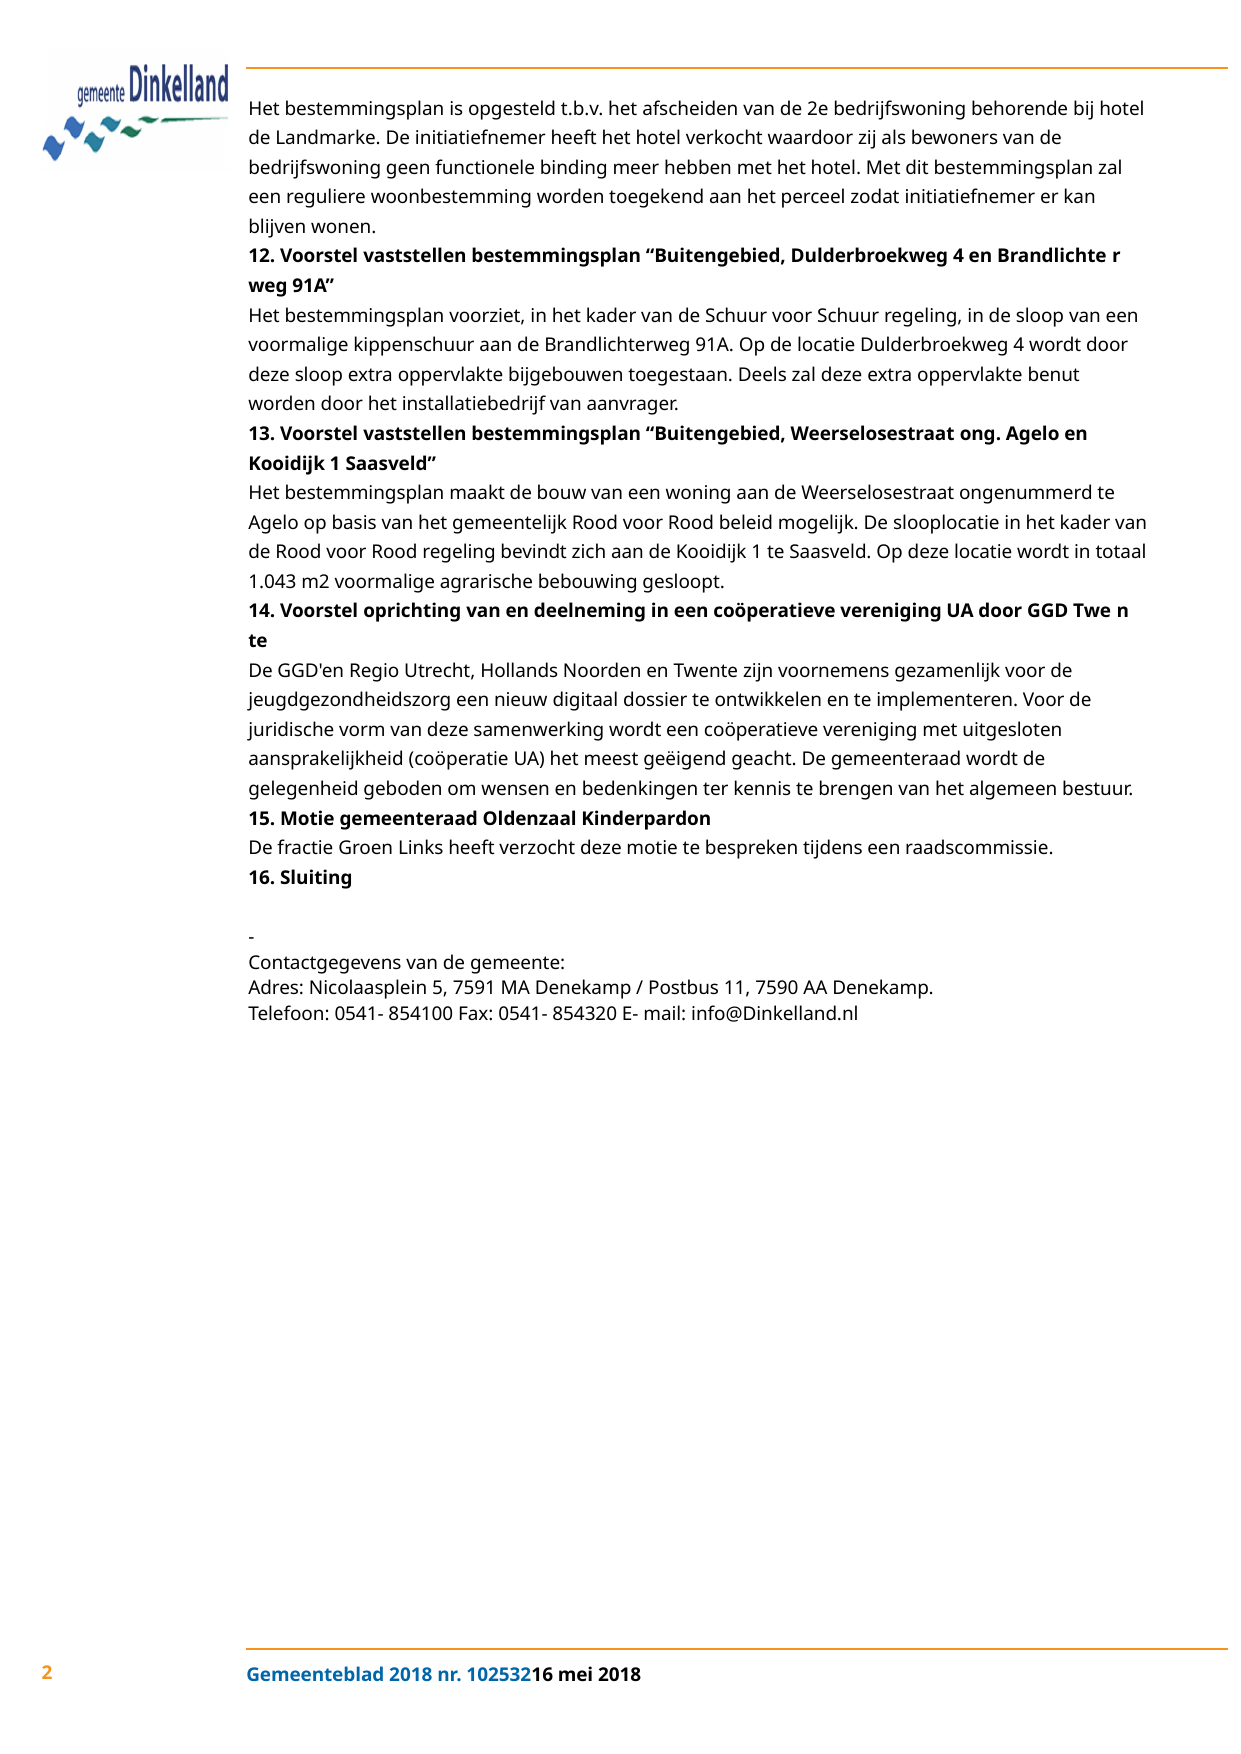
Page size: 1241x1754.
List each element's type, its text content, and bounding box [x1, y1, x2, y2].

text De fractie Groen Links heeft verzocht deze motie te bespreken tijdens een raadscommissie. [248, 834, 1152, 860]
text - [248, 923, 1152, 949]
text De GGD'en Regio Utrecht, Hollands Noorden en Twente zijn voornemens gezamenlijk voor de jeugdgezondheidszorg een nieuw digitaal dossier te ontwikkelen en te implementeren. Voor de juridische vorm van deze samenwerking wordt een coöperatieve vereniging met uitgesloten aansprakelijkheid (coöperatie UA) het meest geëigend geacht. De gemeenteraad wordt de gelegenheid geboden om wensen en bedenkingen ter kennis te brengen van het algemeen bestuur. [248, 657, 1152, 801]
picture [41, 47, 231, 172]
text 15. Motie gemeenteraad Oldenzaal Kinderpardon [248, 805, 1152, 831]
text 12. Voorstel vaststellen bestemmingsplan “Buitengebied, Dulderbroekweg 4 en Brandlichte r weg 91A” [248, 243, 1152, 298]
text Telefoon: 0541- 854100 Fax: 0541- 854320 E- mail: info@Dinkelland.nl [248, 1000, 1152, 1026]
text Het bestemmingsplan voorziet, in het kader van de Schuur voor Schuur regeling, in de sloop van een voormalige kippenschuur aan de Brandlichterweg 91A. Op de locatie Dulderbroekweg 4 wordt door deze sloop extra oppervlakte bijgebouwen toegestaan. Deels zal deze extra oppervlakte benut worden door het installatiebedrijf van aanvrager. [248, 302, 1152, 416]
text Contactgegevens van de gemeente: [248, 949, 1152, 974]
text 16. Sluiting [248, 864, 1152, 890]
text Het bestemmingsplan is opgesteld t.b.v. het afscheiden van de 2e bedrijfswoning behorende bij hotel de Landmarke. De initiatiefnemer heeft het hotel verkocht waardoor zij als bewoners van de bedrijfswoning geen functionele binding meer hebben met het hotel. Met dit bestemmingsplan zal een reguliere woonbestemming worden toegekend aan het perceel zodat initiatiefnemer er kan blijven wonen. [248, 95, 1152, 239]
text Het bestemmingsplan maakt de bouw van een woning aan de Weerselosestraat ongenummerd te Agelo op basis van het gemeentelijk Rood voor Rood beleid mogelijk. De slooplocatie in het kader van de Rood voor Rood regeling bevindt zich aan de Kooidijk 1 te Saasveld. Op deze locatie wordt in totaal 1.043 m2 voormalige agrarische bebouwing gesloopt. [248, 479, 1152, 594]
text 13. Voorstel vaststellen bestemmingsplan “Buitengebied, Weerselosestraat ong. Agelo en Kooidijk 1 Saasveld” [248, 420, 1152, 476]
text 14. Voorstel oprichting van en deelneming in een coöperatieve vereniging UA door GGD Twe n te [248, 598, 1152, 653]
text Adres: Nicolaasplein 5, 7591 MA Denekamp / Postbus 11, 7590 AA Denekamp. [248, 974, 1152, 1000]
